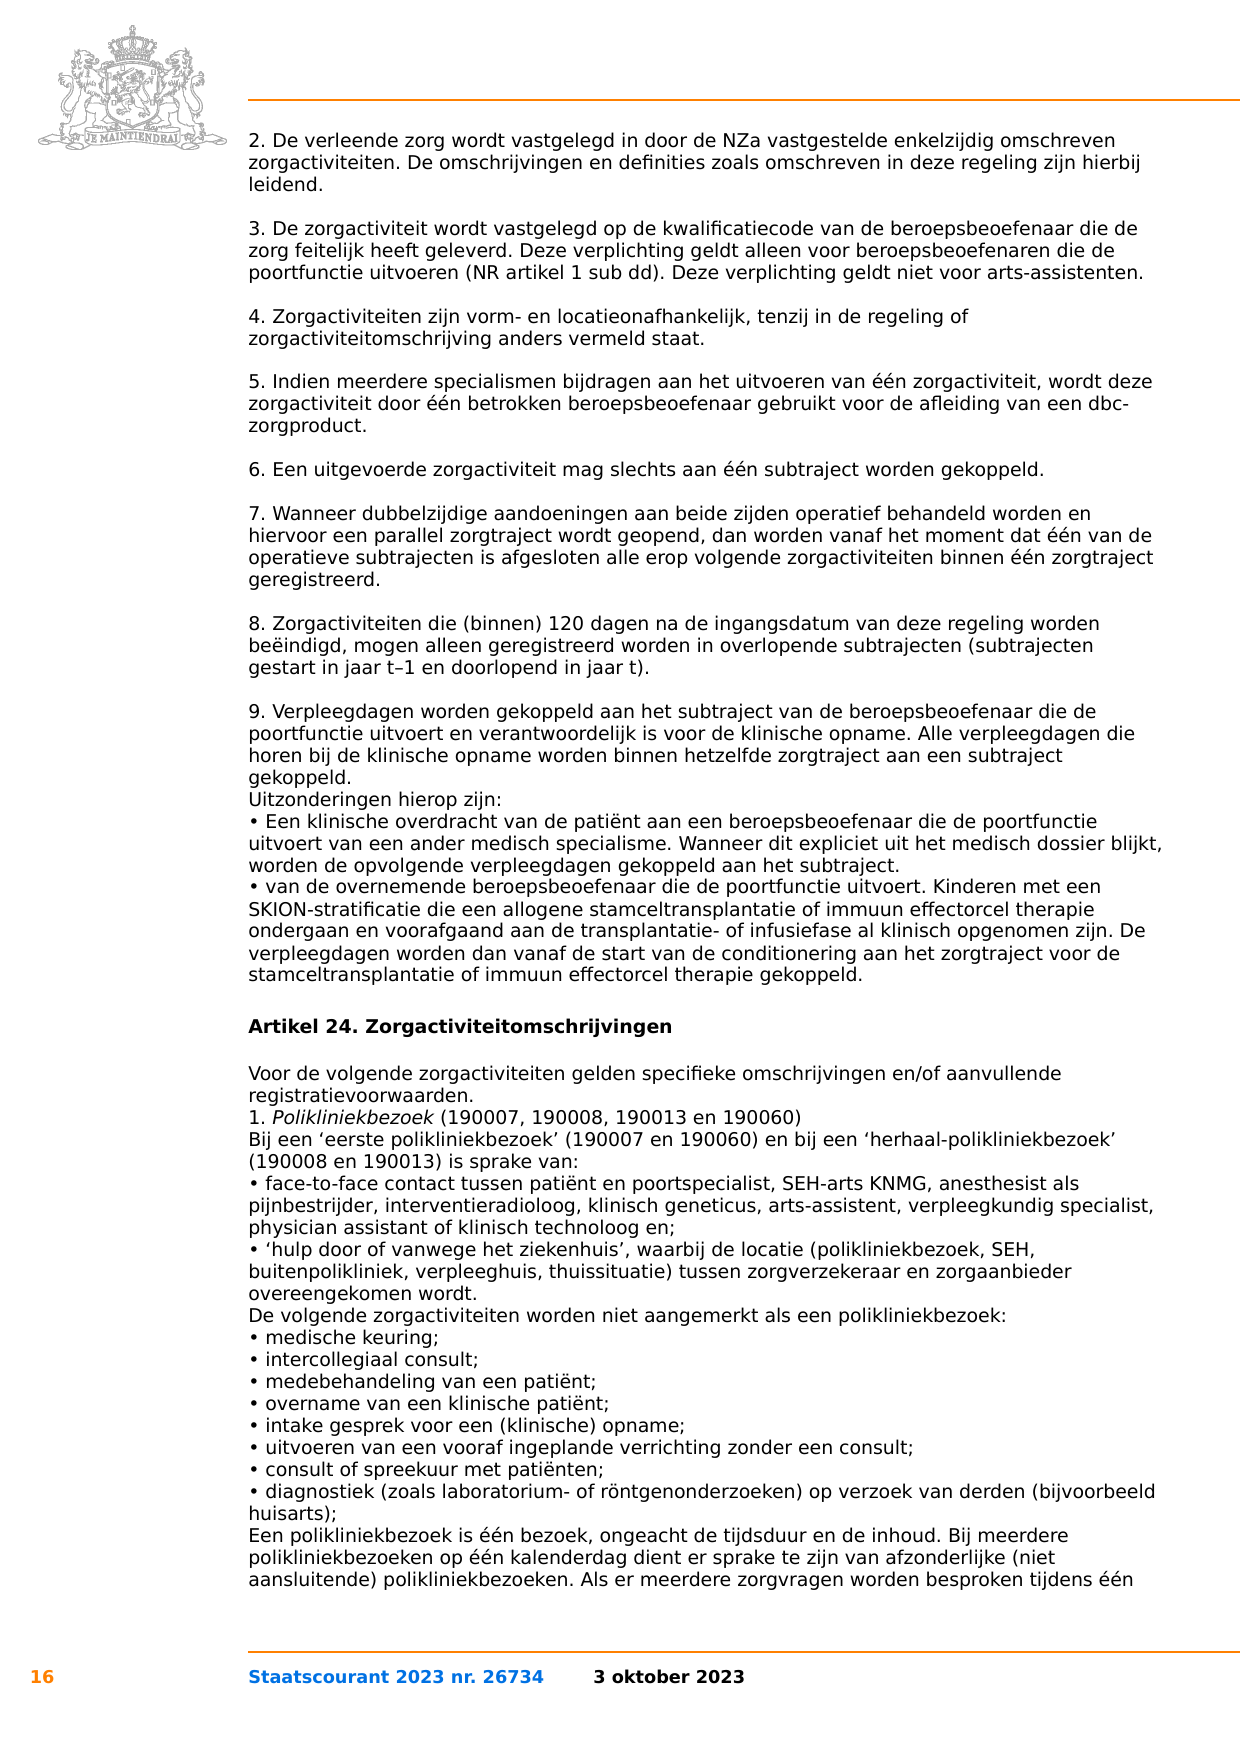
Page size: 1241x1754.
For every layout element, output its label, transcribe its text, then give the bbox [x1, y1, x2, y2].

text Uitzonderingen hierop zijn: [248, 788, 1163, 811]
text • ‘hulp door of vanwege het ziekenhuis’, waarbij de locatie (polikliniekbezoek, SEH, buitenpolikliniek, verpleeghuis, thuissituatie) tussen zorgverzekeraar en zorgaanbieder overeengekomen wordt. [248, 1239, 1163, 1305]
text • intercollegiaal consult; [248, 1349, 1163, 1371]
text Bij een ‘eerste polikliniekbezoek’ (190007 en 190060) en bij een ‘herhaal-polikliniekbezoek’ (190008 en 190013) is sprake van: [248, 1129, 1163, 1173]
text • medebehandeling van een patiënt; [248, 1371, 1163, 1393]
picture [38, 25, 227, 150]
text • face-to-face contact tussen patiënt en poortspecialist, SEH-arts KNMG, anesthesist als pijnbestrijder, interventieradioloog, klinisch geneticus, arts-assistent, verpleegkundig specialist, physician assistant of klinisch technoloog en; [248, 1173, 1163, 1239]
text 6. Een uitgevoerde zorgactiviteit mag slechts aan één subtraject worden gekoppeld. [248, 459, 1163, 481]
text 9. Verpleegdagen worden gekoppeld aan het subtraject van de beroepsbeoefenaar die de poortfunctie uitvoert en verantwoordelijk is voor de klinische opname. Alle verpleegdagen die horen bij de klinische opname worden binnen hetzelfde zorgtraject aan een subtraject gekoppeld. [248, 701, 1163, 788]
text • van de overnemende beroepsbeoefenaar die de poortfunctie uitvoert. Kinderen met een SKION-stratificatie die een allogene stamceltransplantatie of immuun effectorcel therapie ondergaan en voorafgaand aan de transplantatie- of infusiefase al klinisch opgenomen zijn. De verpleegdagen worden dan vanaf de start van de conditionering aan het zorgtraject voor de stamceltransplantatie of immuun effectorcel therapie gekoppeld. [248, 876, 1163, 986]
text 7. Wanneer dubbelzijdige aandoeningen aan beide zijden operatief behandeld worden en hiervoor een parallel zorgtraject wordt geopend, dan worden vanaf het moment dat één van de operatieve subtrajecten is afgesloten alle erop volgende zorgactiviteiten binnen één zorgtraject geregistreerd. [248, 503, 1163, 591]
text • diagnostiek (zoals laboratorium- of röntgenonderzoeken) op verzoek van derden (bijvoorbeeld huisarts); [248, 1481, 1163, 1525]
text • intake gesprek voor een (klinische) opname; [248, 1415, 1163, 1437]
text De volgende zorgactiviteiten worden niet aangemerkt als een polikliniekbezoek: [248, 1305, 1163, 1327]
text Een polikliniekbezoek is één bezoek, ongeacht de tijdsduur en de inhoud. Bij meerdere polikliniekbezoeken op één kalenderdag dient er sprake te zijn van afzonderlijke (niet aansluitende) polikliniekbezoeken. Als er meerdere zorgvragen worden besproken tijdens één [248, 1525, 1163, 1591]
text 1. Polikliniekbezoek (190007, 190008, 190013 en 190060) [248, 1107, 1163, 1129]
text 8. Zorgactiviteiten die (binnen) 120 dagen na de ingangsdatum van deze regeling worden beëindigd, mogen alleen geregistreerd worden in overlopende subtrajecten (subtrajecten gestart in jaar t–1 en doorlopend in jaar t). [248, 613, 1163, 679]
text • consult of spreekuur met patiënten; [248, 1459, 1163, 1481]
text • medische keuring; [248, 1327, 1163, 1349]
text 4. Zorgactiviteiten zijn vorm- en locatieonafhankelijk, tenzij in de regeling of zorgactiviteitomschrijving anders vermeld staat. [248, 306, 1163, 349]
text • overname van een klinische patiënt; [248, 1393, 1163, 1415]
text Voor de volgende zorgactiviteiten gelden specifieke omschrijvingen en/of aanvullende registratievoorwaarden. [248, 1063, 1163, 1107]
text • uitvoeren van een vooraf ingeplande verrichting zonder een consult; [248, 1437, 1163, 1459]
text 5. Indien meerdere specialismen bijdragen aan het uitvoeren van één zorgactiviteit, wordt deze zorgactiviteit door één betrokken beroepsbeoefenaar gebruikt voor de afleiding van een dbc-zorgproduct. [248, 371, 1163, 437]
text • Een klinische overdracht van de patiënt aan een beroepsbeoefenaar die de poortfunctie uitvoert van een ander medisch specialisme. Wanneer dit expliciet uit het medisch dossier blijkt, worden de opvolgende verpleegdagen gekoppeld aan het subtraject. [248, 811, 1163, 876]
text 2. De verleende zorg wordt vastgelegd in door de NZa vastgestelde enkelzijdig omschreven zorgactiviteiten. De omschrijvingen en definities zoals omschreven in deze regeling zijn hierbij leidend. [248, 130, 1163, 196]
subtitle Artikel 24. Zorgactiviteitomschrijvingen [248, 1016, 1163, 1038]
text 3. De zorgactiviteit wordt vastgelegd op de kwalificatiecode van de beroepsbeoefenaar die de zorg feitelijk heeft geleverd. Deze verplichting geldt alleen voor beroepsbeoefenaren die de poortfunctie uitvoeren (NR artikel 1 sub dd). Deze verplichting geldt niet voor arts-assistenten. [248, 218, 1163, 284]
